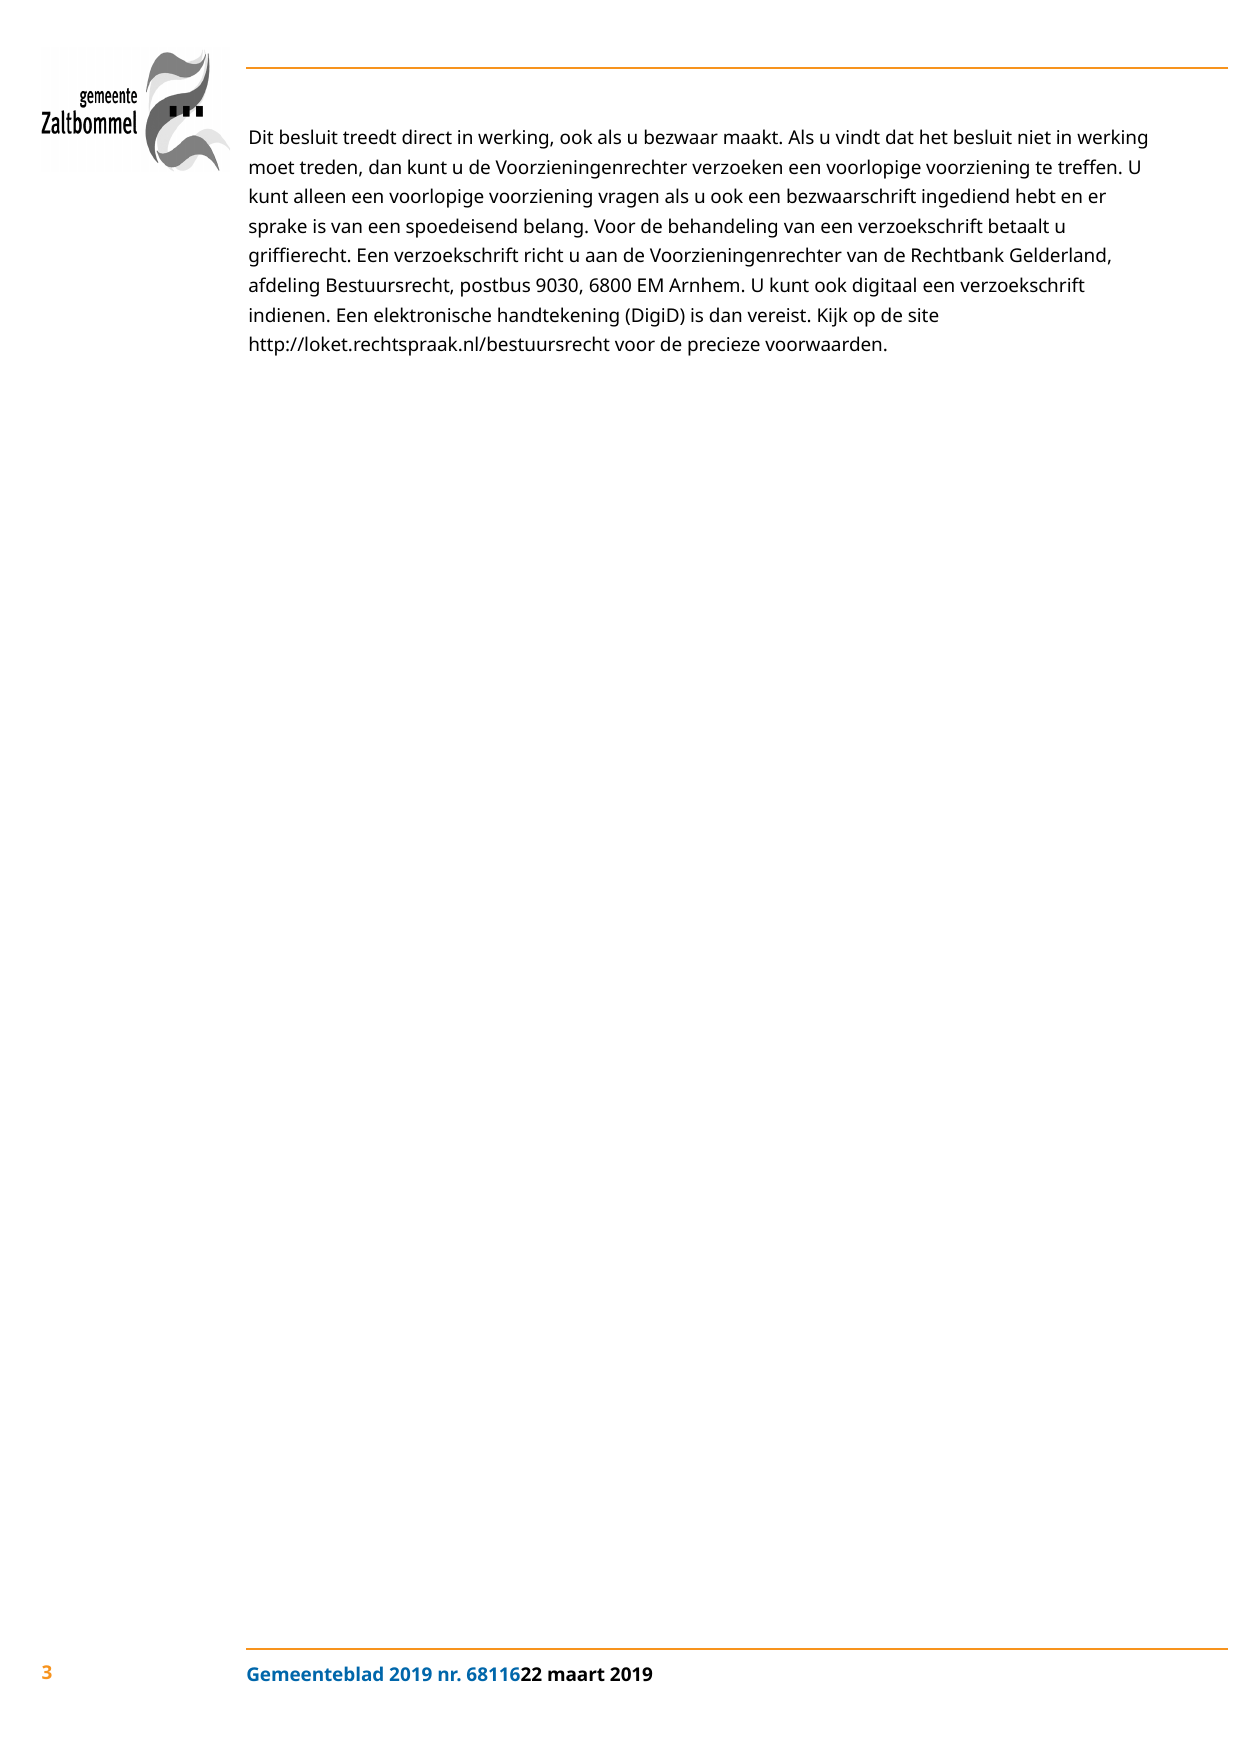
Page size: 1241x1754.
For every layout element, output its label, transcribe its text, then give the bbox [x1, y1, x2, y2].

picture [41, 47, 231, 172]
text Dit besluit treedt direct in werking, ook als u bezwaar maakt. Als u vindt dat het besluit niet in werking moet treden, dan kunt u de Voorzieningenrechter verzoeken een voorlopige voorziening te treffen. U kunt alleen een voorlopige voorziening vragen als u ook een bezwaarschrift ingediend hebt en er sprake is van een spoedeisend belang. Voor de behandeling van een verzoekschrift betaalt u griffierecht. Een verzoekschrift richt u aan de Voorzieningenrechter van de Rechtbank Gelderland, afdeling Bestuursrecht, postbus 9030, 6800 EM Arnhem. U kunt ook digitaal een verzoekschrift indienen. Een elektronische handtekening (DigiD) is dan vereist. Kijk op de site http://loket.rechtspraak.nl/bestuursrecht voor de precieze voorwaarden. [248, 124, 1152, 357]
